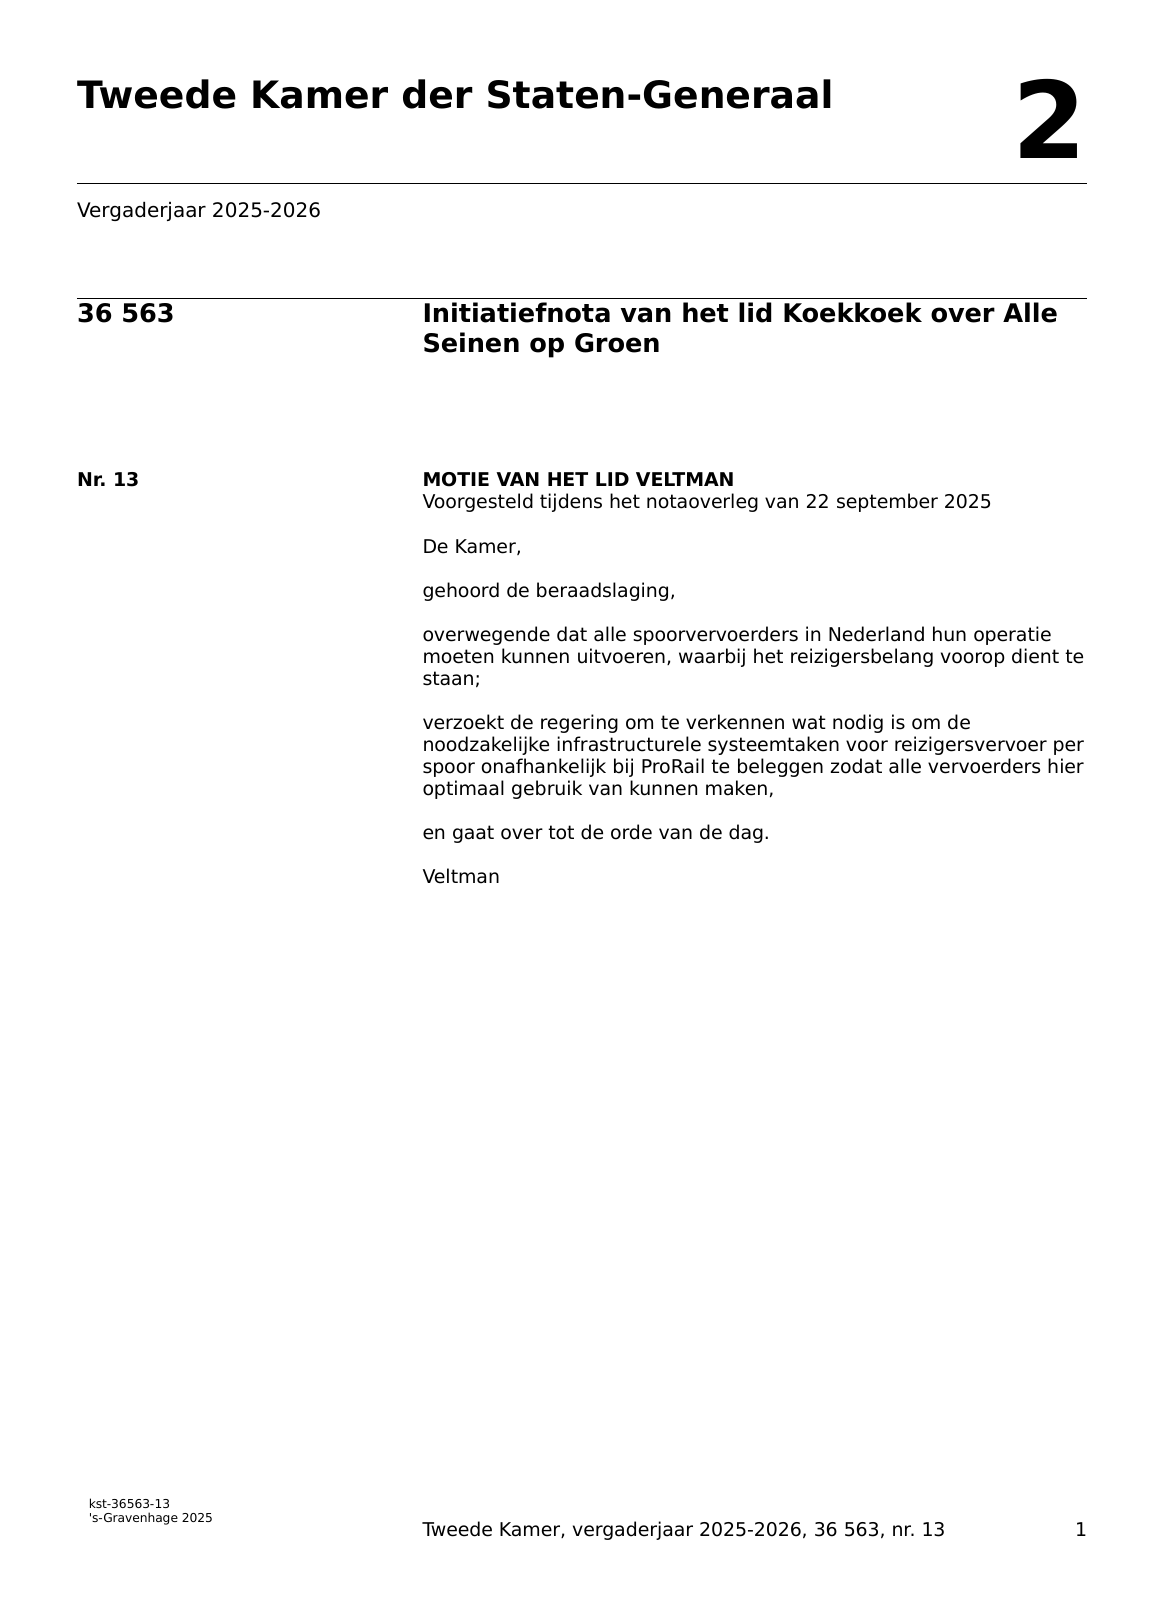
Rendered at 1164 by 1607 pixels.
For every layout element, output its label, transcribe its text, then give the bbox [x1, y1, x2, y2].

text Voorgesteld tijdens het notaoverleg van 22 september 2025 [422, 491, 1087, 513]
table_header Tweede Kamer der Staten-Generaal [77, 59, 886, 183]
table_cell Vergaderjaar 2025-2026 [77, 184, 1087, 298]
subtitle 36 563 Initiatiefnota van het lid Koekkoek over Alle Seinen op Groen [77, 299, 1087, 358]
text 's-Gravenhage 2025 [88, 1511, 323, 1525]
table_header 2 [886, 59, 1087, 183]
text gehoord de beraadslaging, [422, 580, 1087, 602]
text kst-36563-13 [88, 1497, 323, 1511]
text Veltman [422, 866, 1087, 888]
text en gaat over tot de orde van de dag. [422, 822, 1087, 844]
text verzoekt de regering om te verkennen wat nodig is om de noodzakelijke infrastructurele systeemtaken voor reizigersvervoer per spoor onafhankelijk bij ProRail te beleggen zodat alle vervoerders hier optimaal gebruik van kunnen maken, [422, 712, 1087, 800]
text De Kamer, [422, 536, 1087, 557]
text overwegende dat alle spoorvervoerders in Nederland hun operatie moeten kunnen uitvoeren, waarbij het reizigersbelang voorop dient te staan; [422, 624, 1087, 690]
subtitle Nr. 13 MOTIE VAN HET LID VELTMAN [77, 469, 1087, 491]
